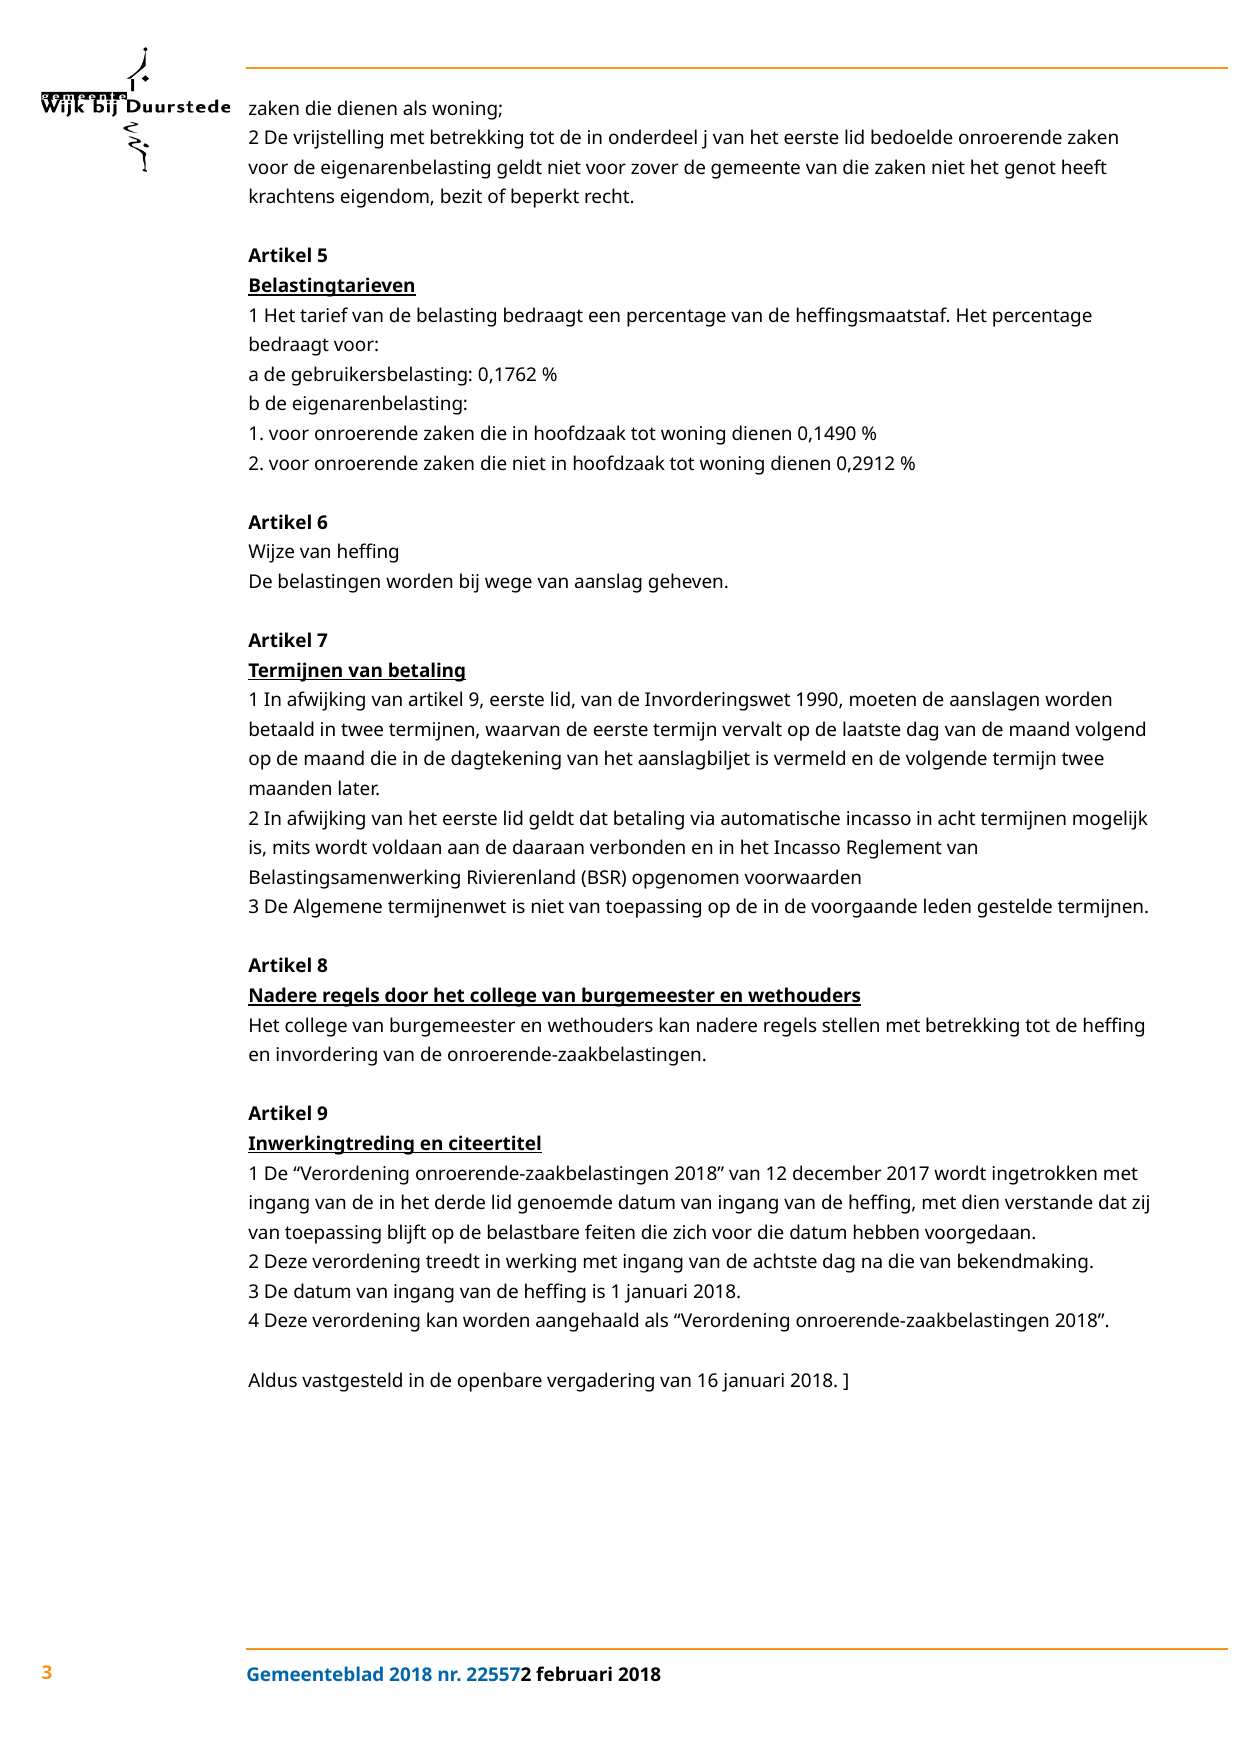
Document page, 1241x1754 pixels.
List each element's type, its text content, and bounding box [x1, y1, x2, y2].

text Artikel 9 [248, 1101, 1152, 1126]
text De belastingen worden bij wege van aanslag geheven. [248, 568, 1152, 594]
text Belastingtarieven [248, 272, 1152, 298]
text Termijnen van betaling [248, 657, 1152, 683]
text zaken die dienen als woning; [248, 95, 1152, 121]
text Artikel 7 [248, 627, 1152, 653]
text 3 De Algemene termijnenwet is niet van toepassing op de in de voorgaande leden gestelde termijnen. [248, 893, 1152, 919]
text 4 Deze verordening kan worden aangehaald als “Verordening onroerende-zaakbelastingen 2018”. [248, 1308, 1152, 1333]
text 1. voor onroerende zaken die in hoofdzaak tot woning dienen 0,1490 % [248, 420, 1152, 446]
text 2. voor onroerende zaken die niet in hoofdzaak tot woning dienen 0,2912 % [248, 450, 1152, 476]
text Artikel 6 [248, 509, 1152, 535]
text Aldus vastgesteld in de openbare vergadering van 16 januari 2018. ] [248, 1367, 1152, 1393]
text Wijze van heffing [248, 538, 1152, 564]
text a de gebruikersbelasting: 0,1762 % [248, 361, 1152, 387]
text Artikel 8 [248, 953, 1152, 978]
text Nadere regels door het college van burgemeester en wethouders [248, 982, 1152, 1008]
text 2 Deze verordening treedt in werking met ingang van de achtste dag na die van bekendmaking. [248, 1248, 1152, 1274]
picture [41, 47, 231, 172]
text 2 In afwijking van het eerste lid geldt dat betaling via automatische incasso in acht termijnen mogelijk is, mits wordt voldaan aan de daaraan verbonden en in het Incasso Reglement van Belastingsamenwerking Rivierenland (BSR) opgenomen voorwaarden [248, 805, 1152, 890]
text Het college van burgemeester en wethouders kan nadere regels stellen met betrekking tot de heffing en invordering van de onroeren­de-zaakbelastingen. [248, 1012, 1152, 1067]
text 1 In afwijking van artikel 9, eerste lid, van de Invorderingswet 1990, moeten de aanslagen worden betaald in twee termijnen, waarvan de eerste termijn vervalt op de laatste dag van de maand volgend op de maand die in de dagtekening van het aanslagbiljet is vermeld en de volgende termijn twee maanden later. [248, 686, 1152, 801]
text 1 Het tarief van de belasting bedraagt een percentage van de heffingsmaatstaf. Het percentage bedraagt voor: [248, 302, 1152, 357]
text 3 De datum van ingang van de heffing is 1 januari 2018. [248, 1278, 1152, 1304]
text 1 De “Verordening onroerende-zaakbelastingen 2018” van 12 december 2017 wordt ingetrokken met ingang van de in het derde lid genoemde datum van ingang van de heffing, met dien verstande dat zij van toepassing blijft op de belastbare feiten die zich voor die datum hebben voorgedaan. [248, 1160, 1152, 1245]
text b de eigenarenbelasting: [248, 391, 1152, 416]
text 2 De vrijstelling met betrekking tot de in onderdeel j van het eerste lid bedoelde onroerende zaken voor de eigena­renbe­las­ting geldt niet voor zover de gemeente van die zaken niet het genot heeft krachtens eigendom, bezit of beperkt recht. [248, 124, 1152, 209]
text Inwerkingtreding en citeertitel [248, 1130, 1152, 1156]
text Artikel 5 [248, 243, 1152, 268]
